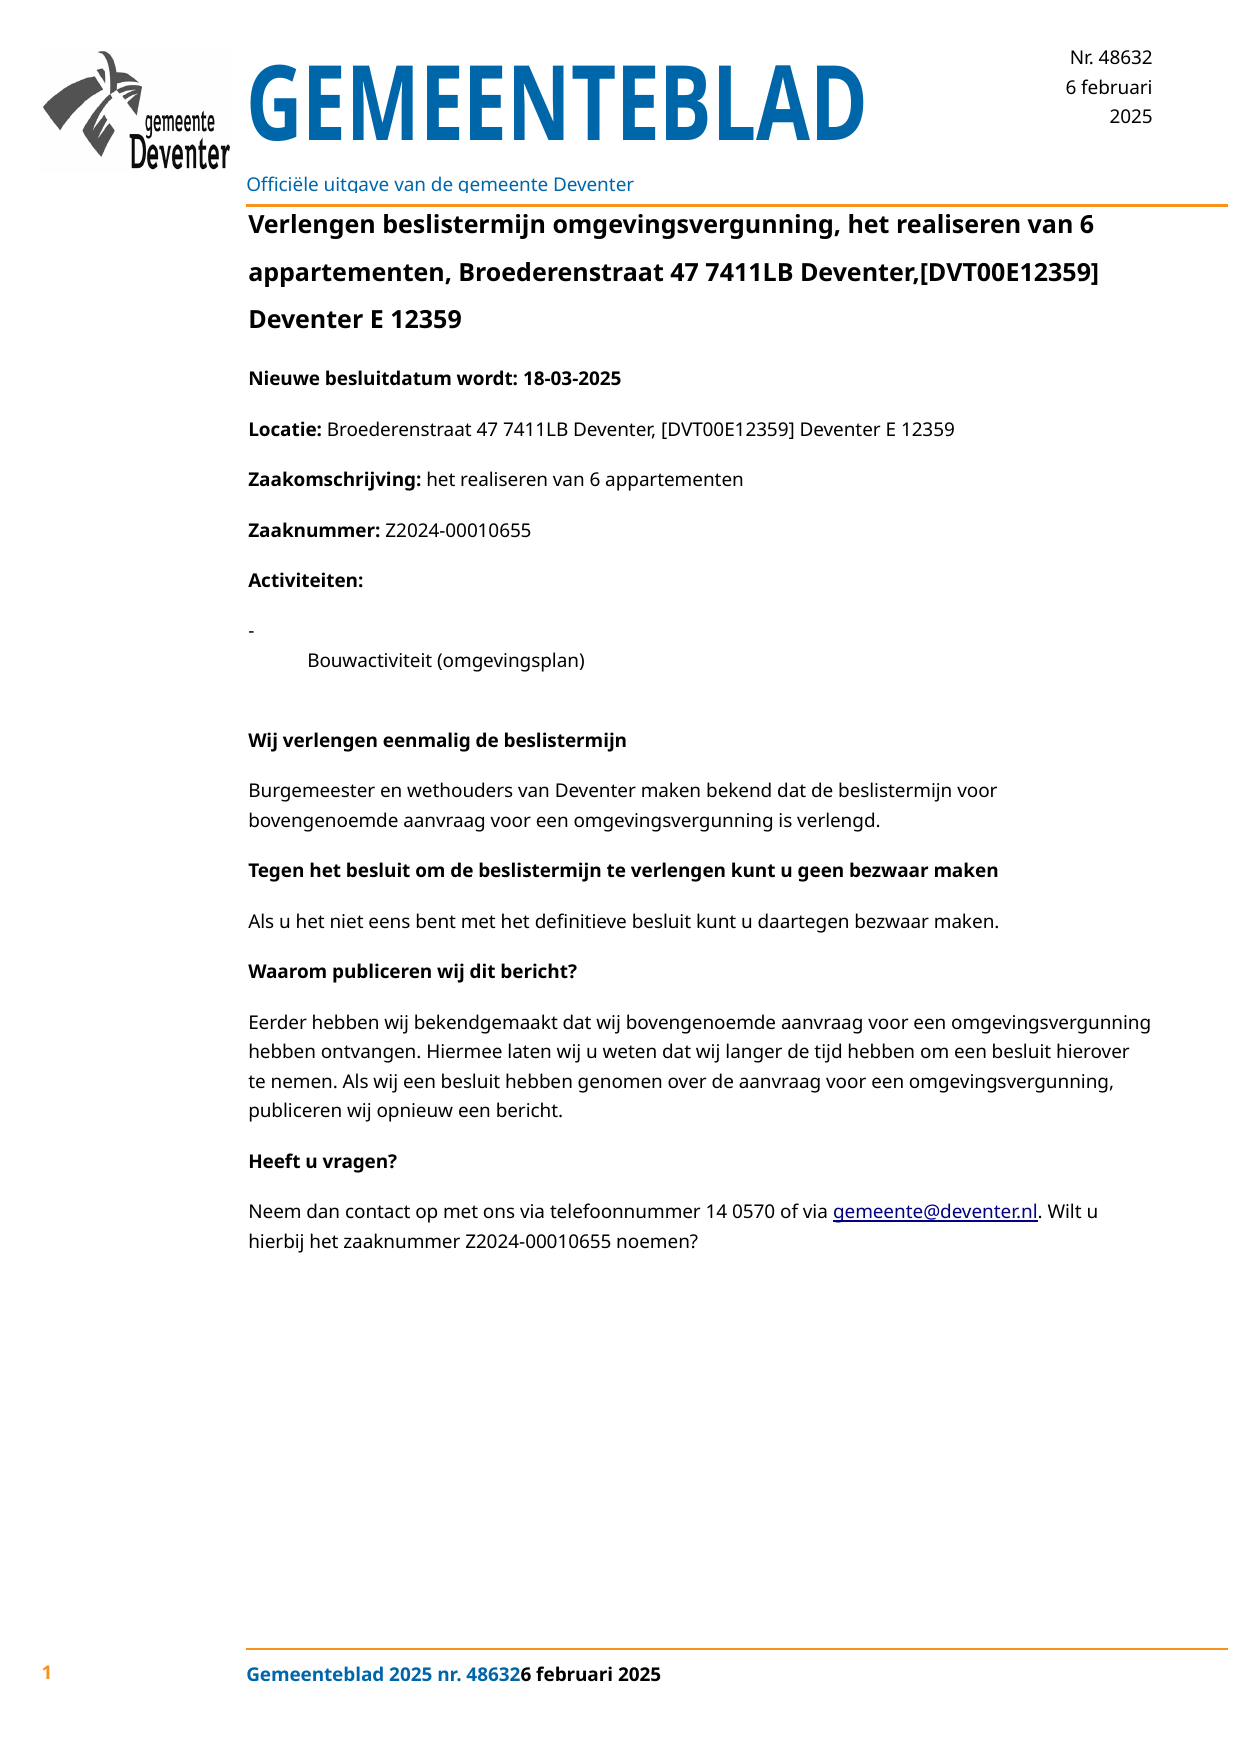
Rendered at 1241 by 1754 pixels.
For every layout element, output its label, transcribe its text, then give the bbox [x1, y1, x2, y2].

text Eerder hebben wij bekendgemaakt dat wij bovengenoemde aanvraag voor een omgevingsvergunning hebben ontvangen. Hiermee laten wij u weten dat wij langer de tijd hebben om een besluit hierover te nemen. Als wij een besluit hebben genomen over de aanvraag voor een omgevingsvergunning, publiceren wij opnieuw een bericht. [248, 1009, 1152, 1123]
text Locatie: Broederenstraat 47 7411LB Deventer, [DVT00E12359] Deventer E 12359 [248, 416, 1152, 442]
text Waarom publiceren wij dit bericht? [248, 958, 1152, 984]
text Wij verlengen eenmalig de beslistermijn [248, 727, 1152, 753]
text Activiteiten: [248, 567, 1152, 593]
text Burgemeester en wethouders van Deventer maken bekend dat de beslistermijn voor bovengenoemde aanvraag voor een omgevingsvergunning is verlengd. [248, 778, 1152, 833]
text Als u het niet eens bent met het definitieve besluit kunt u daartegen bezwaar maken. [248, 908, 1152, 934]
text Neem dan contact op met ons via telefoonnummer 14 0570 of via gemeente@deventer.nl. Wilt u hierbij het zaaknummer Z2024-00010655 noemen? [248, 1198, 1152, 1254]
list Bouwactiviteit (omgevingsplan) [248, 647, 1152, 673]
text Zaakomschrijving: het realiseren van 6 appartementen [248, 466, 1152, 492]
text Tegen het besluit om de beslistermijn te verlengen kunt u geen bezwaar maken [248, 858, 1152, 883]
text Nieuwe besluitdatum wordt: 18-03-2025 [248, 366, 1152, 391]
text Heeft u vragen? [248, 1148, 1152, 1174]
picture [41, 47, 231, 172]
text Zaaknummer: Z2024-00010655 [248, 517, 1152, 542]
text Verlengen beslistermijn omgevingsvergunning, het realiseren van 6 appartementen, Broederenstraat 47 7411LB Deventer,[DVT00E12359] Deventer E 12359 [248, 207, 1152, 336]
